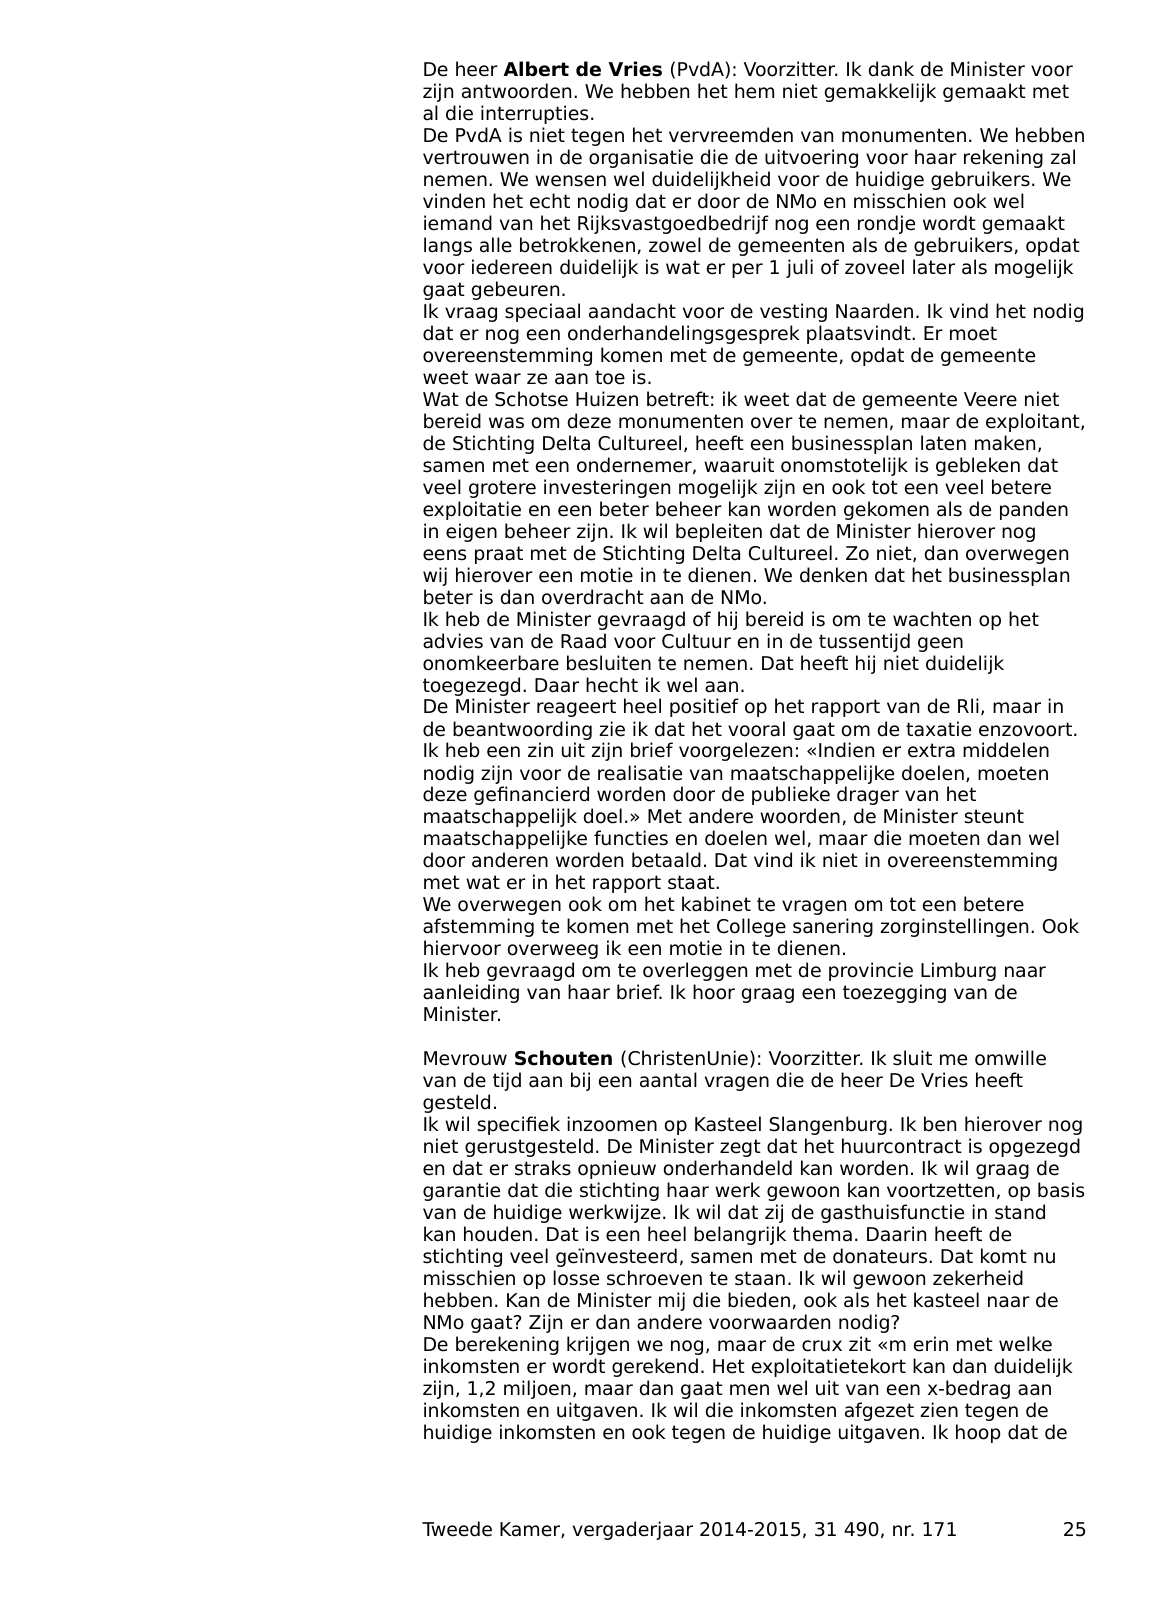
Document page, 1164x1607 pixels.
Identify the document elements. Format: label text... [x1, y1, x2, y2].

text De Minister reageert heel positief op het rapport van de Rli, maar in de beantwoording zie ik dat het vooral gaat om de taxatie enzovoort. Ik heb een zin uit zijn brief voorgelezen: «Indien er extra middelen nodig zijn voor de realisatie van maatschappelijke doelen, moeten deze gefinancierd worden door de publieke drager van het maatschappelijk doel.» Met andere woorden, de Minister steunt maatschappelijke functies en doelen wel, maar die moeten dan wel door anderen worden betaald. Dat vind ik niet in overeenstemming met wat er in het rapport staat. [422, 696, 1087, 894]
text De PvdA is niet tegen het vervreemden van monumenten. We hebben vertrouwen in de organisatie die de uitvoering voor haar rekening zal nemen. We wensen wel duidelijkheid voor de huidige gebruikers. We vinden het echt nodig dat er door de NMo en misschien ook wel iemand van het Rijksvastgoedbedrijf nog een rondje wordt gemaakt langs alle betrokkenen, zowel de gemeenten als de gebruikers, opdat voor iedereen duidelijk is wat er per 1 juli of zoveel later als mogelijk gaat gebeuren. [422, 125, 1087, 301]
text Ik wil specifiek inzoomen op Kasteel Slangenburg. Ik ben hierover nog niet gerustgesteld. De Minister zegt dat het huurcontract is opgezegd en dat er straks opnieuw onderhandeld kan worden. Ik wil graag de garantie dat die stichting haar werk gewoon kan voortzetten, op basis van de huidige werkwijze. Ik wil dat zij de gasthuisfunctie in stand kan houden. Dat is een heel belangrijk thema. Daarin heeft de stichting veel geïnvesteerd, samen met de donateurs. Dat komt nu misschien op losse schroeven te staan. Ik wil gewoon zekerheid hebben. Kan de Minister mij die bieden, ook als het kasteel naar de NMo gaat? Zijn er dan andere voorwaarden nodig? [422, 1114, 1087, 1334]
text Wat de Schotse Huizen betreft: ik weet dat de gemeente Veere niet bereid was om deze monumenten over te nemen, maar de exploitant, de Stichting Delta Cultureel, heeft een businessplan laten maken, samen met een ondernemer, waaruit onomstotelijk is gebleken dat veel grotere investeringen mogelijk zijn en ook tot een veel betere exploitatie en een beter beheer kan worden gekomen als de panden in eigen beheer zijn. Ik wil bepleiten dat de Minister hierover nog eens praat met de Stichting Delta Cultureel. Zo niet, dan overwegen wij hierover een motie in te dienen. We denken dat het businessplan beter is dan overdracht aan de NMo. [422, 389, 1087, 608]
text Mevrouw Schouten (ChristenUnie): Voorzitter. Ik sluit me omwille van de tijd aan bij een aantal vragen die de heer De Vries heeft gesteld. [422, 1048, 1087, 1114]
text De berekening krijgen we nog, maar de crux zit «m erin met welke inkomsten er wordt gerekend. Het exploitatietekort kan dan duidelijk zijn, 1,2 miljoen, maar dan gaat men wel uit van een x-bedrag aan inkomsten en uitgaven. Ik wil die inkomsten afgezet zien tegen de huidige inkomsten en ook tegen de huidige uitgaven. Ik hoop dat de [422, 1334, 1087, 1444]
text De heer Albert de Vries (PvdA): Voorzitter. Ik dank de Minister voor zijn antwoorden. We hebben het hem niet gemakkelijk gemaakt met al die interrupties. [422, 59, 1087, 125]
text Ik vraag speciaal aandacht voor de vesting Naarden. Ik vind het nodig dat er nog een onderhandelingsgesprek plaatsvindt. Er moet overeenstemming komen met de gemeente, opdat de gemeente weet waar ze aan toe is. [422, 301, 1087, 389]
text Ik heb de Minister gevraagd of hij bereid is om te wachten op het advies van de Raad voor Cultuur en in de tussentijd geen onomkeerbare besluiten te nemen. Dat heeft hij niet duidelijk toegezegd. Daar hecht ik wel aan. [422, 608, 1087, 696]
text We overwegen ook om het kabinet te vragen om tot een betere afstemming te komen met het College sanering zorginstellingen. Ook hiervoor overweeg ik een motie in te dienen. [422, 894, 1087, 960]
text Ik heb gevraagd om te overleggen met de provincie Limburg naar aanleiding van haar brief. Ik hoor graag een toezegging van de Minister. [422, 960, 1087, 1026]
